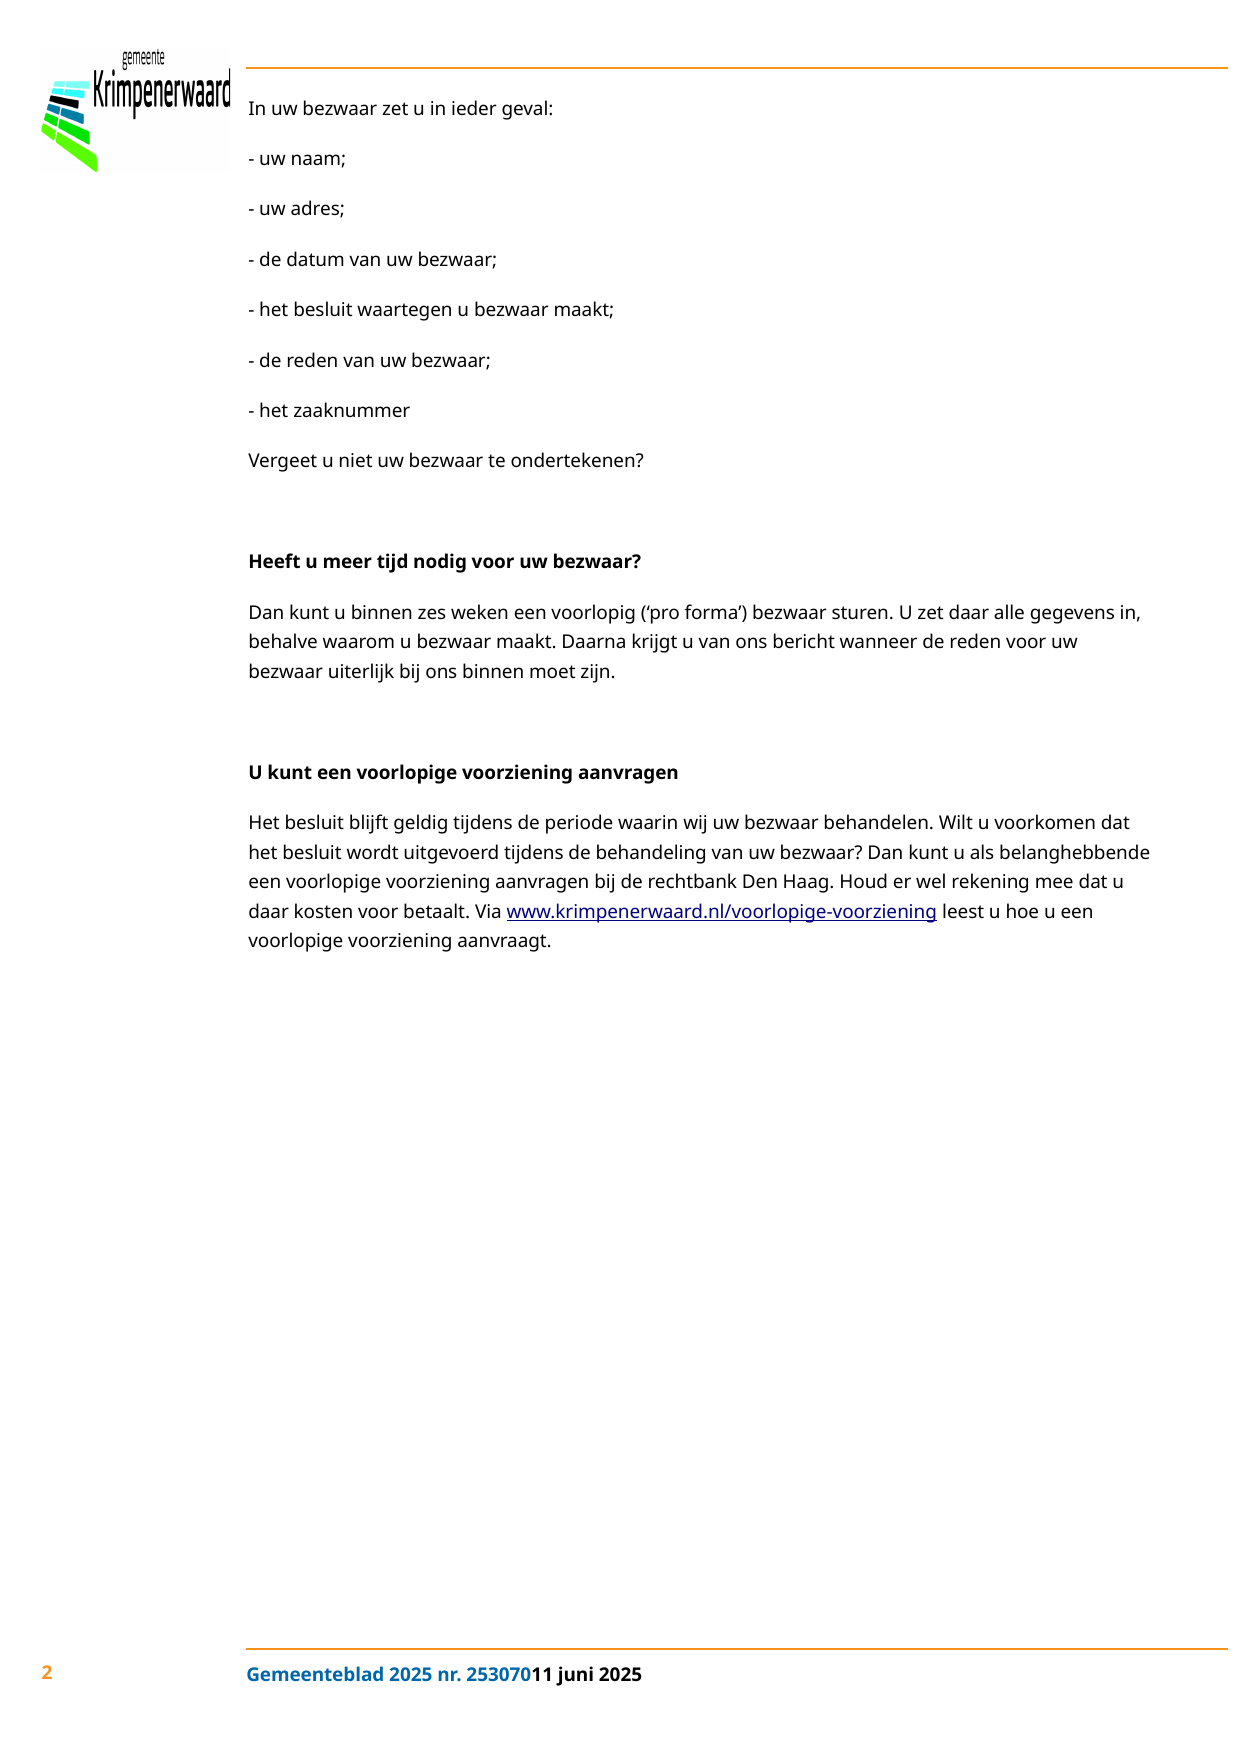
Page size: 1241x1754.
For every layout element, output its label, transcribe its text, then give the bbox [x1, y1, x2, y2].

text Het besluit blijft geldig tijdens de periode waarin wij uw bezwaar behandelen. Wilt u voorkomen dat het besluit wordt uitgevoerd tijdens de behandeling van uw bezwaar? Dan kunt u als belanghebbende een voorlopige voorziening aanvragen bij de rechtbank Den Haag. Houd er wel rekening mee dat u daar kosten voor betaalt. Via www.krimpenerwaard.nl/voorlopige-voorziening leest u hoe u een voorlopige voorziening aanvraagt. [248, 809, 1152, 953]
text - uw adres; [248, 196, 1152, 221]
picture [41, 47, 231, 172]
text - de reden van uw bezwaar; [248, 347, 1152, 373]
text Heeft u meer tijd nodig voor uw bezwaar? [248, 548, 1152, 574]
text Dan kunt u binnen zes weken een voorlopig (‘pro forma’) bezwaar sturen. U zet daar alle gegevens in, behalve waarom u bezwaar maakt. Daarna krijgt u van ons bericht wanneer de reden voor uw bezwaar uiterlijk bij ons binnen moet zijn. [248, 599, 1152, 684]
text In uw bezwaar zet u in ieder geval: [248, 95, 1152, 121]
text - de datum van uw bezwaar; [248, 246, 1152, 272]
text U kunt een voorlopige voorziening aanvragen [248, 759, 1152, 785]
text - het zaaknummer [248, 397, 1152, 423]
text - het besluit waartegen u bezwaar maakt; [248, 296, 1152, 322]
text - uw naam; [248, 145, 1152, 171]
text Vergeet u niet uw bezwaar te ondertekenen? [248, 448, 1152, 473]
